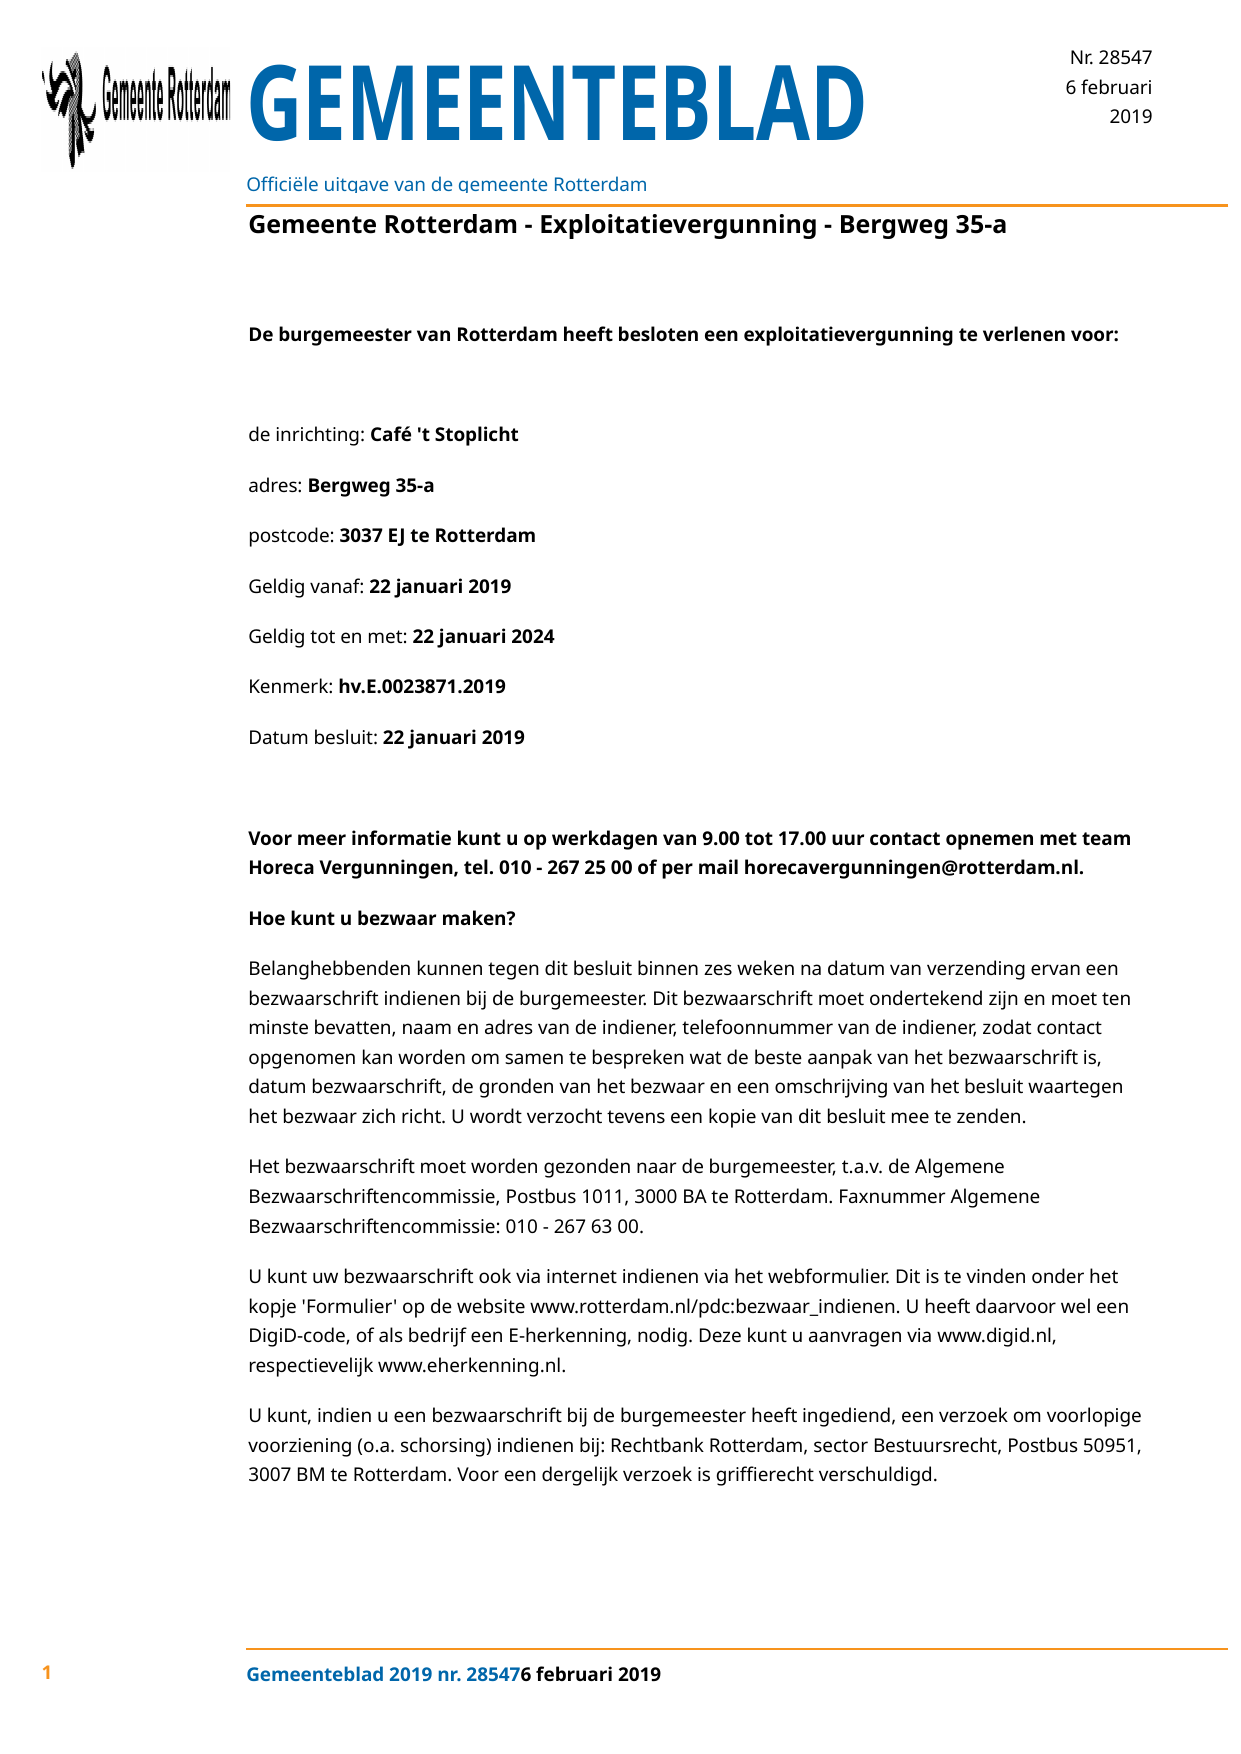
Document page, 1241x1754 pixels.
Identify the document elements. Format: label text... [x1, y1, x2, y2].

text Kenmerk: hv.E.0023871.2019 [248, 674, 1152, 699]
text Geldig vanaf: 22 januari 2019 [248, 573, 1152, 598]
text Datum besluit: 22 januari 2019 [248, 724, 1152, 750]
text postcode: 3037 EJ te Rotterdam [248, 522, 1152, 548]
text Hoe kunt u bezwaar maken? [248, 905, 1152, 931]
text De burgemeester van Rotterdam heeft besloten een exploitatievergunning te verlenen voor: [248, 321, 1152, 346]
text adres: Bergweg 35-a [248, 472, 1152, 498]
text de inrichting: Café 't Stoplicht [248, 422, 1152, 447]
picture [41, 47, 231, 172]
text Gemeente Rotterdam - Exploitatievergunning - Bergweg 35-a [248, 207, 1152, 241]
text Voor meer informatie kunt u op werkdagen van 9.00 tot 17.00 uur contact opnemen met team Horeca Vergunningen, tel. 010 - 267 25 00 of per mail horecavergunningen@rotterdam.nl. [248, 825, 1152, 880]
text Geldig tot en met: 22 januari 2024 [248, 623, 1152, 649]
text U kunt uw bezwaarschrift ook via internet indienen via het webformulier. Dit is te vinden onder het kopje 'Formulier' op de website www.rotterdam.nl/pdc:bezwaar_indienen. U heeft daarvoor wel een DigiD-code, of als bedrijf een E-herkenning, nodig. Deze kunt u aanvragen via www.digid.nl, respectievelijk www.eherkenning.nl. [248, 1263, 1152, 1378]
text Belanghebbenden kunnen tegen dit besluit binnen zes weken na datum van verzending ervan een bezwaarschrift indienen bij de burgemeester. Dit bezwaarschrift moet ondertekend zijn en moet ten minste bevatten, naam en adres van de indiener, telefoonnummer van de indiener, zodat contact opgenomen kan worden om samen te bespreken wat de beste aanpak van het bezwaarschrift is, datum bezwaarschrift, de gronden van het bezwaar en een omschrijving van het besluit waartegen het bezwaar zich richt. U wordt verzocht tevens een kopie van dit besluit mee te zenden. [248, 955, 1152, 1129]
text Het bezwaarschrift moet worden gezonden naar de burgemeester, t.a.v. de Algemene Bezwaarschriftencommissie, Postbus 1011, 3000 BA te Rotterdam. Faxnummer Algemene Bezwaarschriftencommissie: 010 - 267 63 00. [248, 1154, 1152, 1238]
text U kunt, indien u een bezwaarschrift bij de burgemeester heeft ingediend, een verzoek om voorlopige voorziening (o.a. schorsing) indienen bij: Rechtbank Rotterdam, sector Bestuursrecht, Postbus 50951, 3007 BM te Rotterdam. Voor een dergelijk verzoek is griffierecht verschuldigd. [248, 1402, 1152, 1487]
